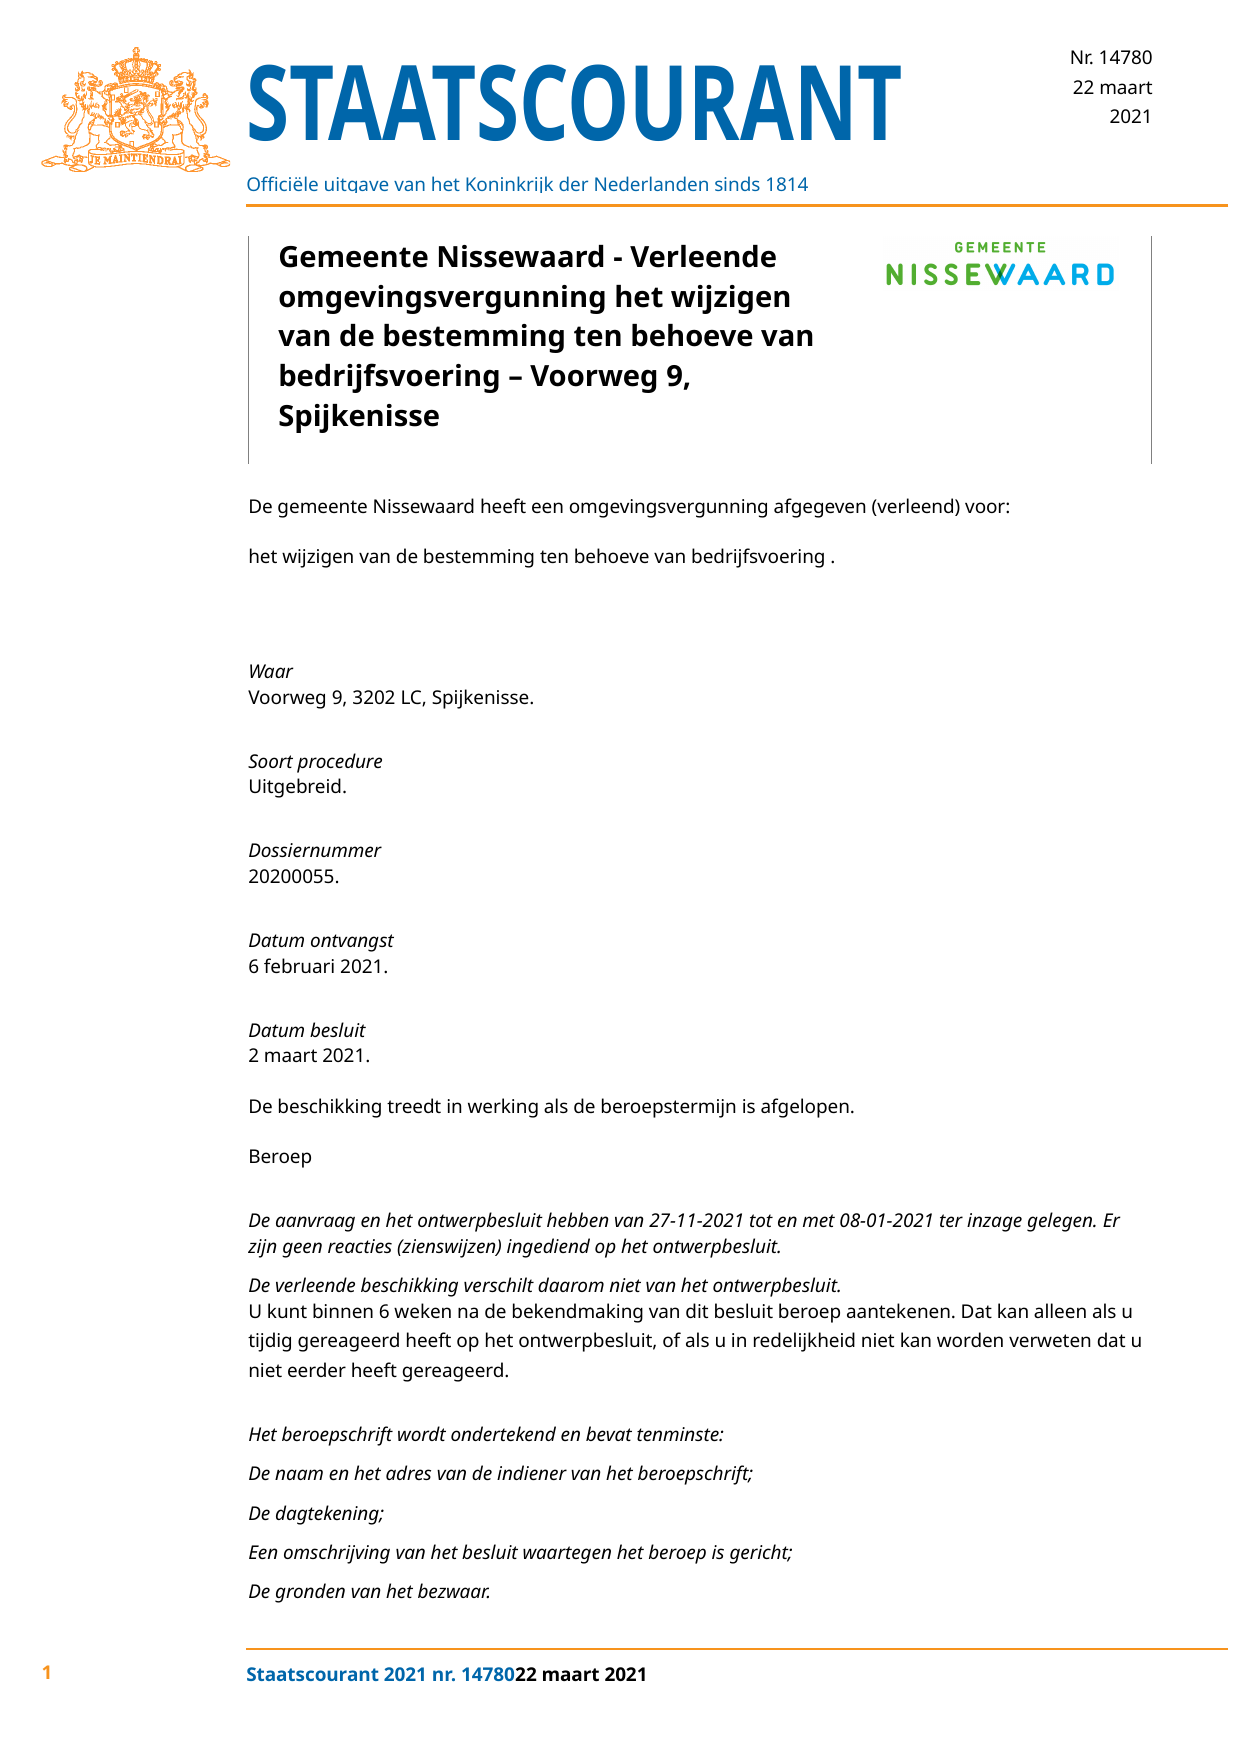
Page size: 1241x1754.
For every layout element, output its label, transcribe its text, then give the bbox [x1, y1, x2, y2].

text U kunt binnen 6 weken na de bekendmaking van dit besluit beroep aantekenen. Dat kan alleen als u tijdig gereageerd heeft op het ontwerpbesluit, of als u in redelijkheid niet kan worden verweten dat u niet eerder heeft gereageerd. [248, 1298, 1152, 1383]
text De gemeente Nissewaard heeft een omgevingsvergunning afgegeven (verleend) voor: [248, 493, 1152, 519]
text Uitgebreid. [248, 773, 1152, 799]
text Een omschrijving van het besluit waartegen het beroep is gericht; [248, 1539, 1152, 1565]
text Beroep [248, 1143, 1152, 1169]
text Het beroepschrift wordt ondertekend en bevat tenminste: [248, 1421, 1152, 1447]
text Voorweg 9, 3202 LC, Spijkenisse. [248, 684, 1152, 709]
text Datum besluit [248, 1017, 1152, 1043]
text De gronden van het bezwaar. [248, 1578, 1152, 1604]
text De naam en het adres van de indiener van het beroepschrift; [248, 1461, 1152, 1486]
text 2 maart 2021. [248, 1043, 1152, 1068]
text het wijzigen van de bestemming ten behoeve van bedrijfsvoering . [248, 544, 1152, 569]
picture [41, 47, 231, 172]
text De verleende beschikking verschilt daarom niet van het ontwerpbesluit. [248, 1272, 1152, 1298]
text 20200055. [248, 863, 1152, 889]
text Dossiernummer [248, 837, 1152, 863]
text De dagtekening; [248, 1500, 1152, 1526]
text Waar [248, 658, 1152, 684]
picture [882, 236, 1119, 291]
text Datum ontvangst [248, 927, 1152, 953]
text De beschikking treedt in werking als de beroepstermijn is afgelopen. [248, 1093, 1152, 1119]
table_header Gemeente Nissewaard - Verleende omgevingsvergunning het wijzigen van de bestemming ten behoeve van bedrijfsvoering – Voorweg 9, Spijkenisse [249, 236, 850, 464]
text Soort procedure [248, 748, 1152, 773]
table_header [850, 236, 1151, 464]
text De aanvraag en het ontwerpbesluit hebben van 27-11-2021 tot en met 08-01-2021 ter inzage gelegen. Er zijn geen reacties (zienswijzen) ingediend op het ontwerpbesluit. [248, 1207, 1152, 1259]
text 6 februari 2021. [248, 953, 1152, 979]
